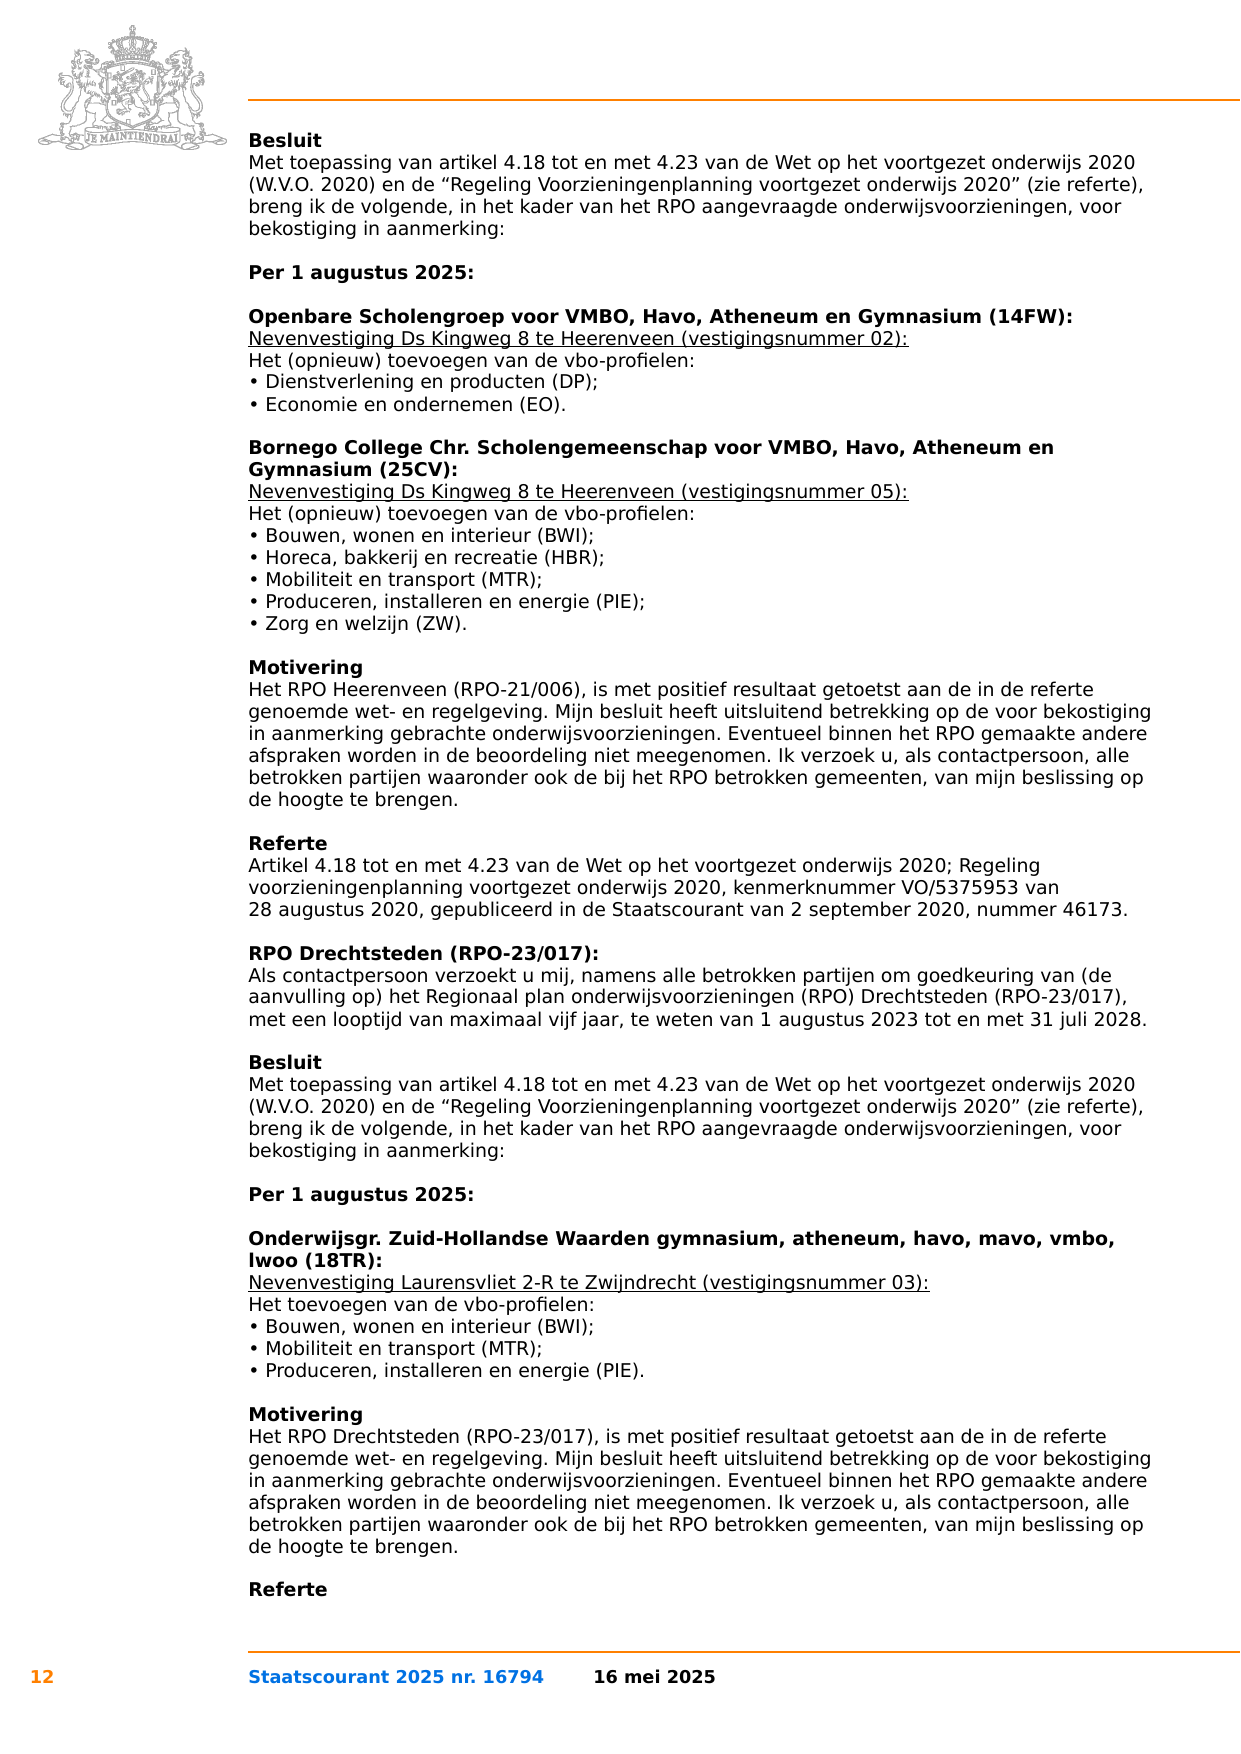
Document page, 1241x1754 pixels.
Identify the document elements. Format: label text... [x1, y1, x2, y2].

text Nevenvestiging Laurensvliet 2-R te Zwijndrecht (vestigingsnummer 03): [248, 1272, 1163, 1294]
text Referte [248, 1579, 1163, 1601]
text Het toevoegen van de vbo-profielen: [248, 1294, 1163, 1316]
text Het RPO Drechtsteden (RPO-23/017), is met positief resultaat getoetst aan de in de referte genoemde wet- en regelgeving. Mijn besluit heeft uitsluitend betrekking op de voor bekostiging in aanmerking gebrachte onderwijsvoorzieningen. Eventueel binnen het RPO gemaakte andere afspraken worden in de beoordeling niet meegenomen. Ik verzoek u, als contactpersoon, alle betrokken partijen waaronder ook de bij het RPO betrokken gemeenten, van mijn beslissing op de hoogte te brengen. [248, 1426, 1163, 1557]
text Het (opnieuw) toevoegen van de vbo-profielen: [248, 349, 1163, 371]
text Openbare Scholengroep voor VMBO, Havo, Atheneum en Gymnasium (14FW): [248, 306, 1163, 327]
text Besluit [248, 130, 1163, 152]
text Besluit [248, 1052, 1163, 1074]
text Per 1 augustus 2025: [248, 262, 1163, 284]
text Referte [248, 833, 1163, 855]
text • Dienstverlening en producten (DP); [248, 371, 1163, 393]
text • Produceren, installeren en energie (PIE). [248, 1360, 1163, 1382]
text Onderwijsgr. Zuid-Hollandse Waarden gymnasium, atheneum, havo, mavo, vmbo, lwoo (18TR): [248, 1228, 1163, 1272]
text Per 1 augustus 2025: [248, 1184, 1163, 1206]
text • Produceren, installeren en energie (PIE); [248, 591, 1163, 613]
text • Zorg en welzijn (ZW). [248, 613, 1163, 635]
text Het RPO Heerenveen (RPO-21/006), is met positief resultaat getoetst aan de in de referte genoemde wet- en regelgeving. Mijn besluit heeft uitsluitend betrekking op de voor bekostiging in aanmerking gebrachte onderwijsvoorzieningen. Eventueel binnen het RPO gemaakte andere afspraken worden in de beoordeling niet meegenomen. Ik verzoek u, als contactpersoon, alle betrokken partijen waaronder ook de bij het RPO betrokken gemeenten, van mijn beslissing op de hoogte te brengen. [248, 679, 1163, 811]
text Artikel 4.18 tot en met 4.23 van de Wet op het voortgezet onderwijs 2020; Regeling voorzieningenplanning voortgezet onderwijs 2020, kenmerknummer VO/5375953 van 28 augustus 2020, gepubliceerd in de Staatscourant van 2 september 2020, nummer 46173. [248, 855, 1163, 921]
text Met toepassing van artikel 4.18 tot en met 4.23 van de Wet op het voortgezet onderwijs 2020 (W.V.O. 2020) en de “Regeling Voorzieningenplanning voortgezet onderwijs 2020” (zie referte), breng ik de volgende, in het kader van het RPO aangevraagde onderwijsvoorzieningen, voor bekostiging in aanmerking: [248, 152, 1163, 240]
text • Mobiliteit en transport (MTR); [248, 569, 1163, 591]
text • Mobiliteit en transport (MTR); [248, 1338, 1163, 1360]
text Nevenvestiging Ds Kingweg 8 te Heerenveen (vestigingsnummer 02): [248, 327, 1163, 349]
picture [38, 25, 227, 150]
text • Bouwen, wonen en interieur (BWI); [248, 525, 1163, 547]
text Nevenvestiging Ds Kingweg 8 te Heerenveen (vestigingsnummer 05): [248, 481, 1163, 503]
text • Economie en ondernemen (EO). [248, 393, 1163, 415]
text Als contactpersoon verzoekt u mij, namens alle betrokken partijen om goedkeuring van (de aanvulling op) het Regionaal plan onderwijsvoorzieningen (RPO) Drechtsteden (RPO-23/017), met een looptijd van maximaal vijf jaar, te weten van 1 augustus 2023 tot en met 31 juli 2028. [248, 964, 1163, 1030]
text Met toepassing van artikel 4.18 tot en met 4.23 van de Wet op het voortgezet onderwijs 2020 (W.V.O. 2020) en de “Regeling Voorzieningenplanning voortgezet onderwijs 2020” (zie referte), breng ik de volgende, in het kader van het RPO aangevraagde onderwijsvoorzieningen, voor bekostiging in aanmerking: [248, 1074, 1163, 1162]
text Bornego College Chr. Scholengemeenschap voor VMBO, Havo, Atheneum en Gymnasium (25CV): [248, 437, 1163, 481]
text • Bouwen, wonen en interieur (BWI); [248, 1316, 1163, 1338]
text RPO Drechtsteden (RPO-23/017): [248, 942, 1163, 964]
text Motivering [248, 1404, 1163, 1426]
text • Horeca, bakkerij en recreatie (HBR); [248, 547, 1163, 569]
text Het (opnieuw) toevoegen van de vbo-profielen: [248, 503, 1163, 525]
text Motivering [248, 657, 1163, 679]
